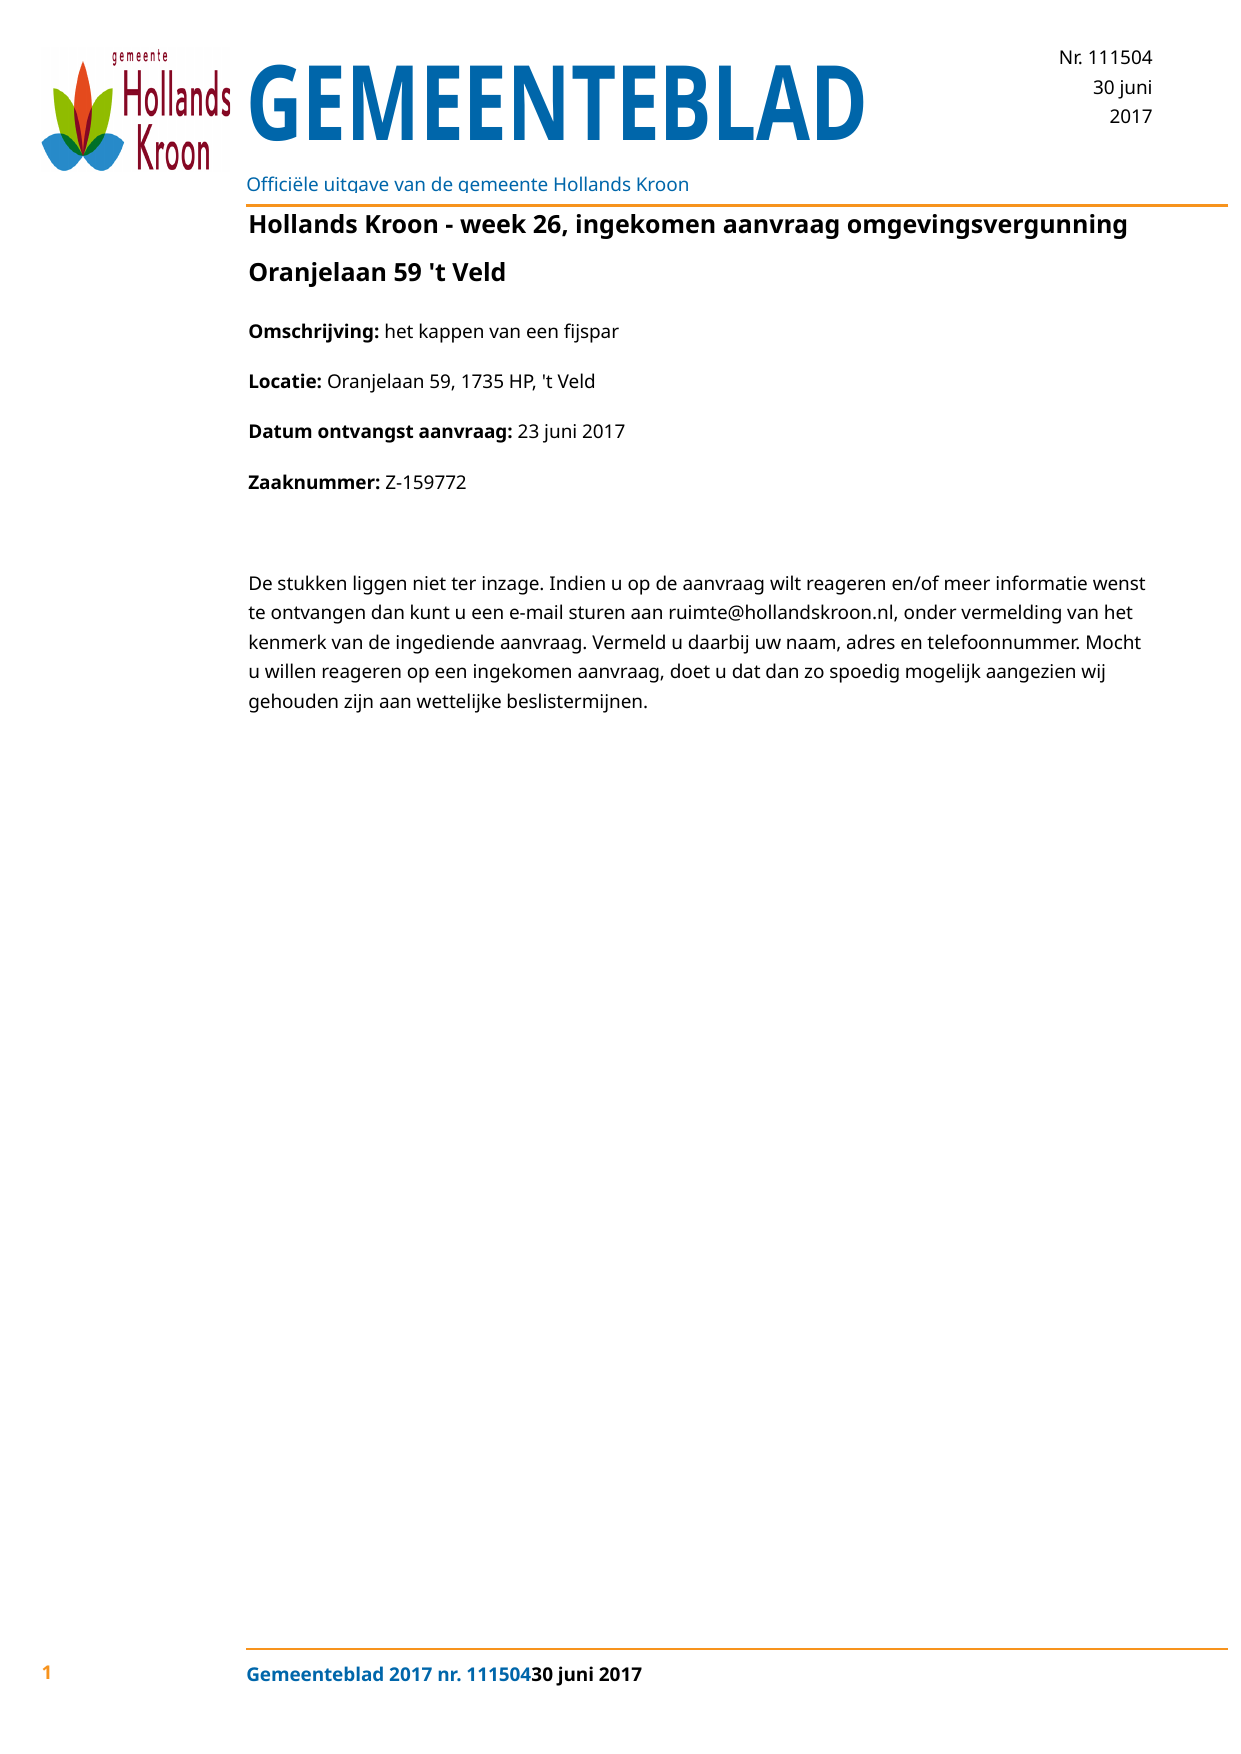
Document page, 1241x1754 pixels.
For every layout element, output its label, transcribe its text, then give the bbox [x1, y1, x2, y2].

text Zaaknummer: Z-159772 [248, 469, 1152, 495]
picture [41, 47, 231, 172]
text Omschrijving: het kappen van een fijspar [248, 318, 1152, 344]
text Locatie: Oranjelaan 59, 1735 HP, 't Veld [248, 368, 1152, 394]
text Datum ontvangst aanvraag: 23 juni 2017 [248, 419, 1152, 444]
text Hollands Kroon - week 26, ingekomen aanvraag omgevingsvergunning Oranjelaan 59 't Veld [248, 207, 1152, 288]
text De stukken liggen niet ter inzage. Indien u op de aanvraag wilt reageren en/of meer informatie wenst te ontvangen dan kunt u een e-mail sturen aan ruimte@hollandskroon.nl, onder vermelding van het kenmerk van de ingediende aanvraag. Vermeld u daarbij uw naam, adres en telefoonnummer. Mocht u willen reageren op een ingekomen aanvraag, doet u dat dan zo spoedig mogelijk aangezien wij gehouden zijn aan wettelijke beslistermijnen. [248, 570, 1152, 714]
